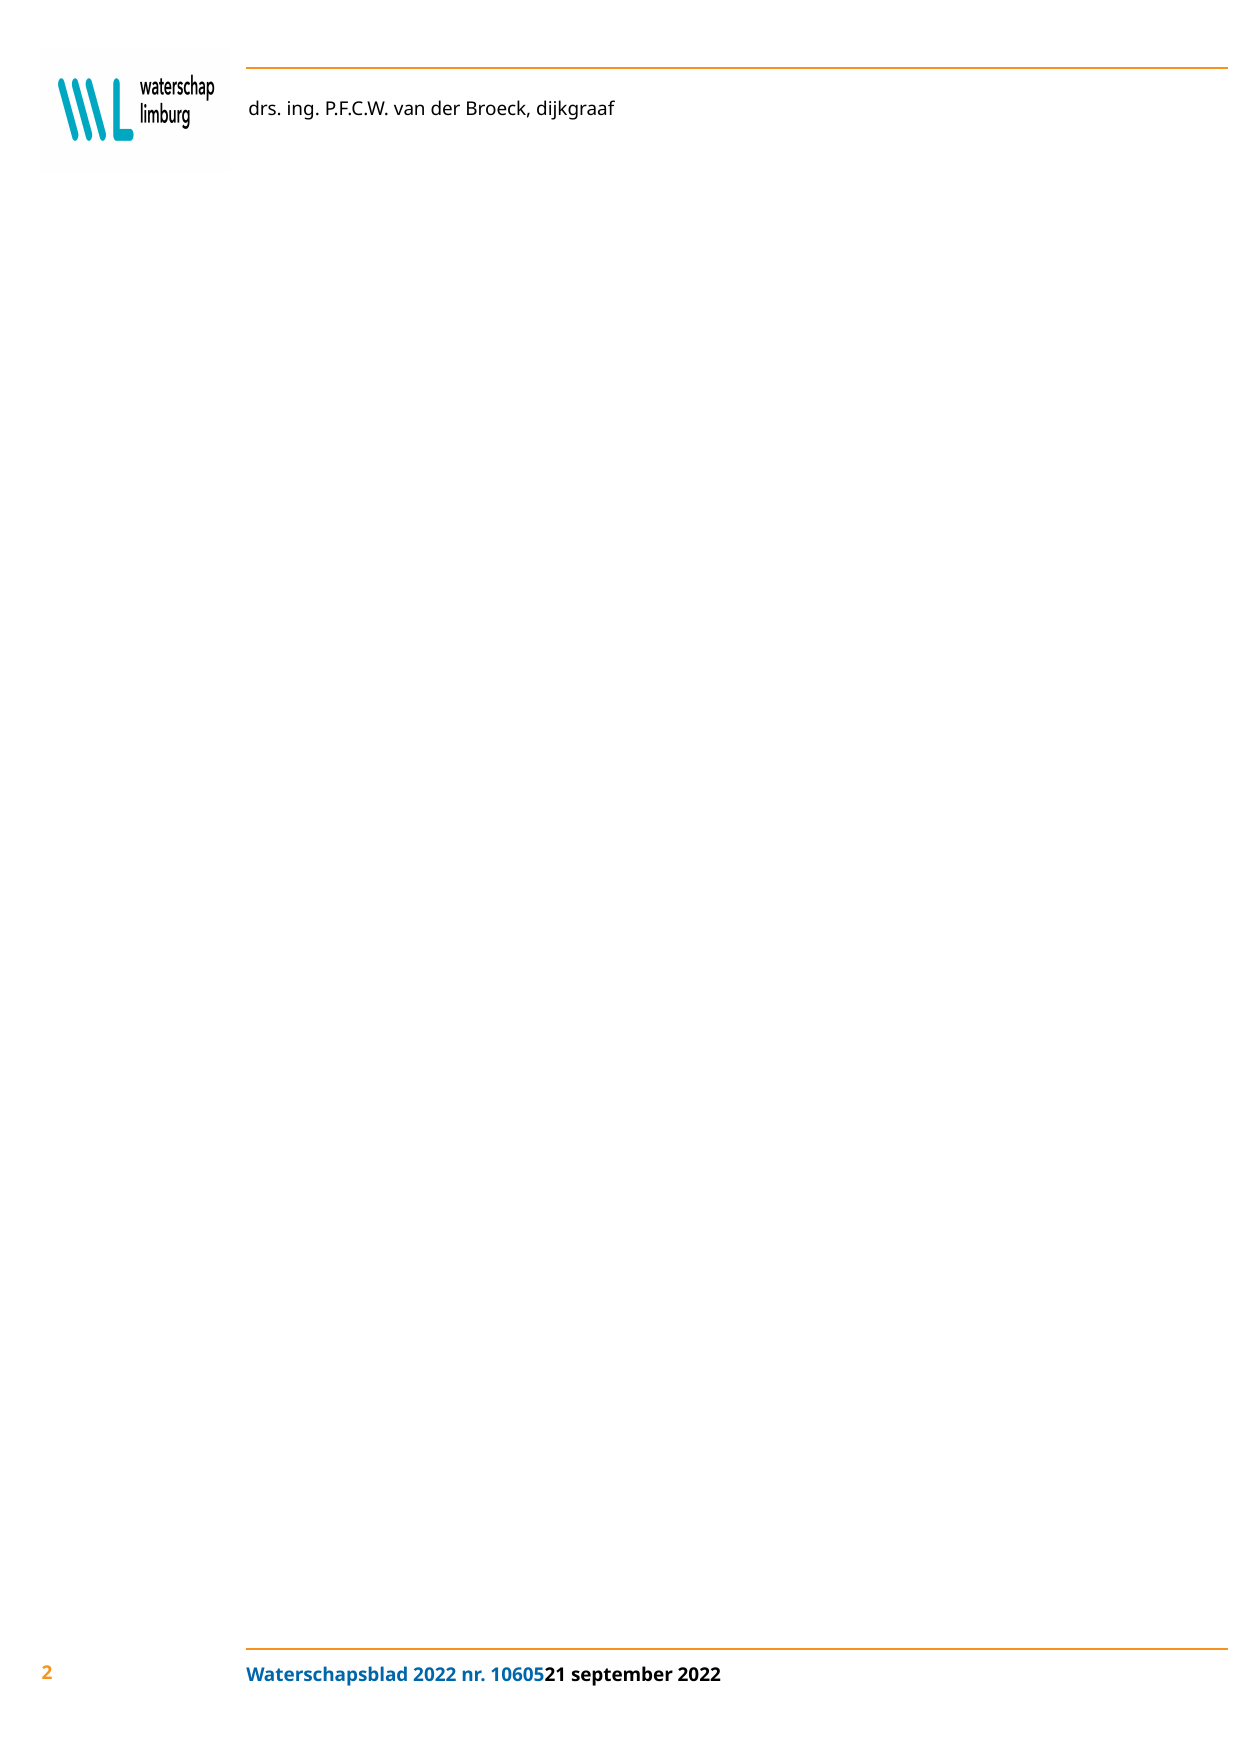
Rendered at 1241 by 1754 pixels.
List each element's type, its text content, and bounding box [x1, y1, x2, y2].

text drs. ing. P.F.C.W. van der Broeck, dijkgraaf [248, 95, 1152, 121]
picture [41, 47, 231, 172]
